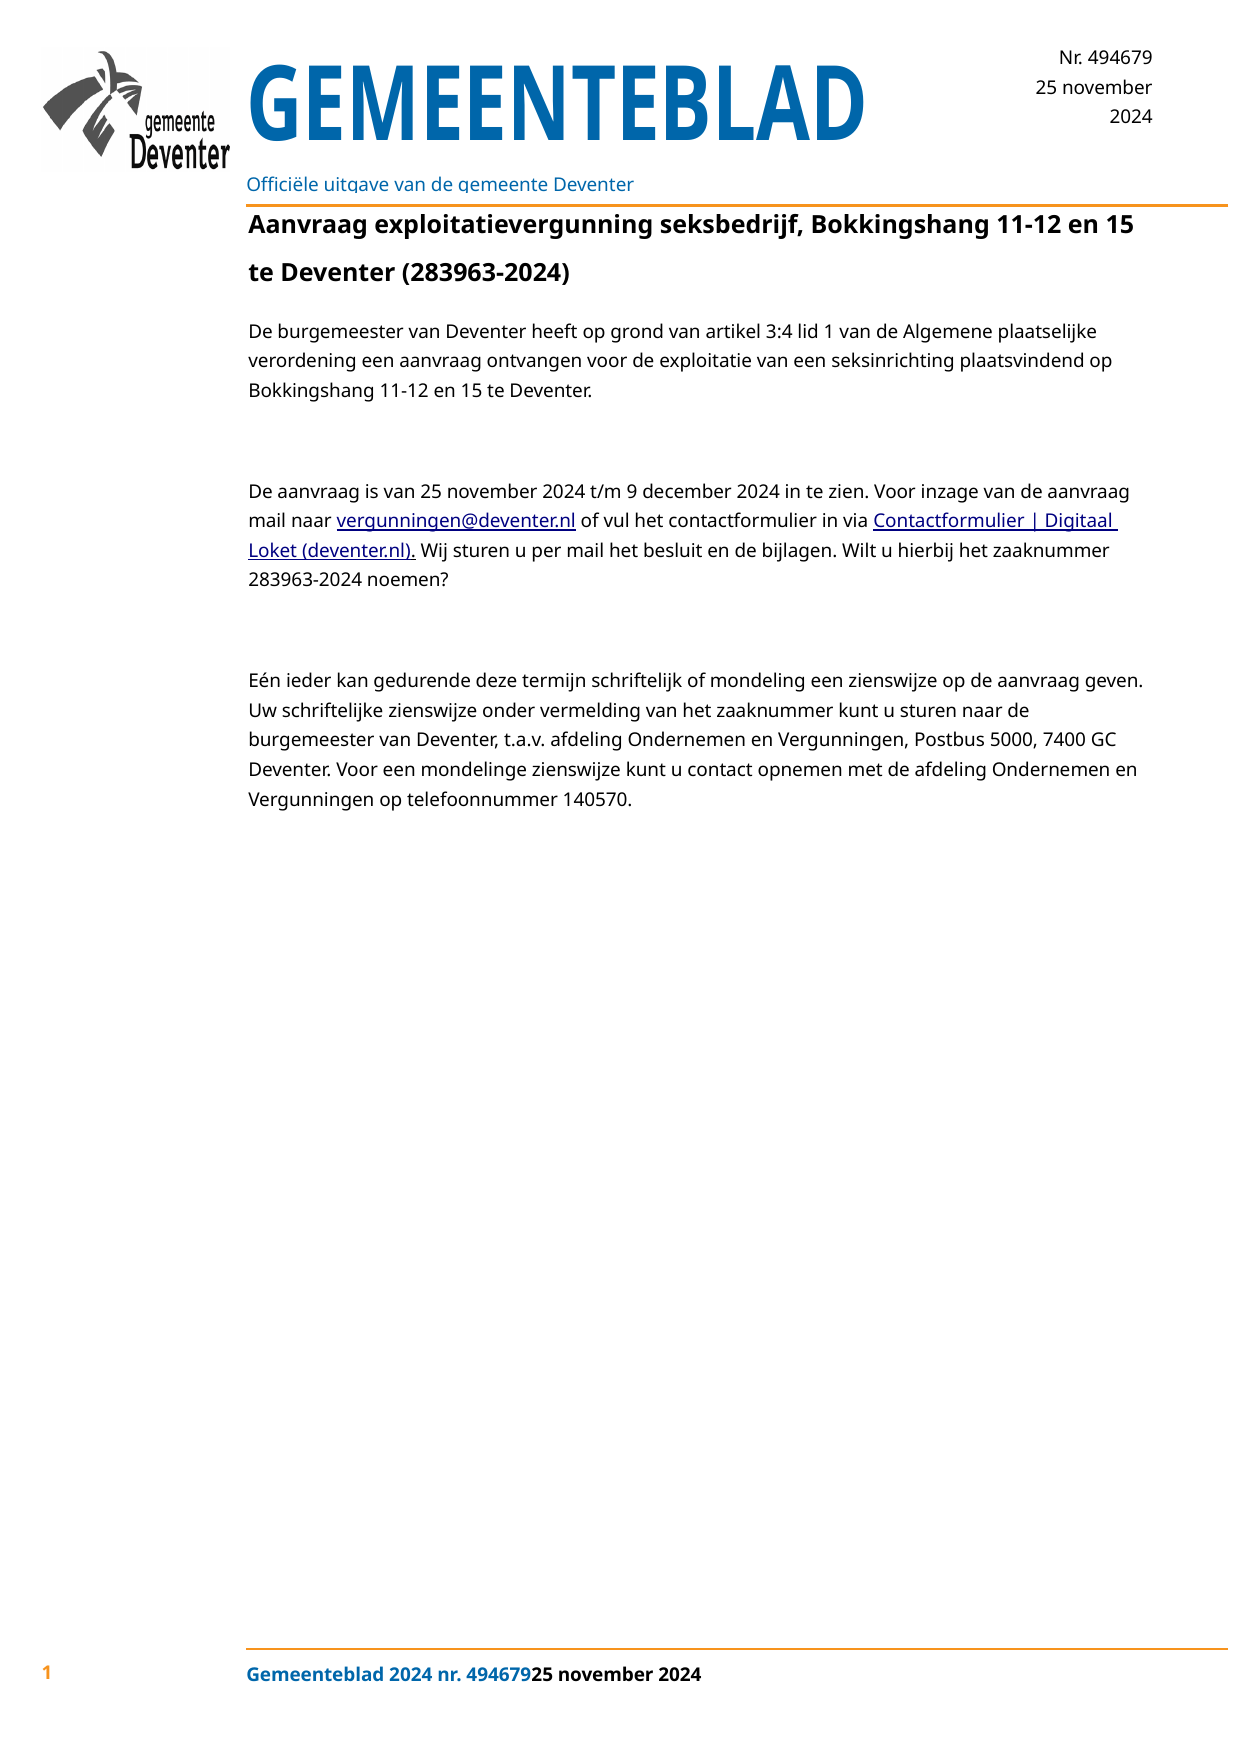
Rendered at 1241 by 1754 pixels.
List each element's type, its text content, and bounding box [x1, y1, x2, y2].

picture [41, 47, 231, 172]
text De burgemeester van Deventer heeft op grond van artikel 3:4 lid 1 van de Algemene plaatselijke verordening een aanvraag ontvangen voor de exploitatie van een seksinrichting plaatsvindend op Bokkingshang 11-12 en 15 te Deventer. [248, 318, 1152, 403]
text Eén ieder kan gedurende deze termijn schriftelijk of mondeling een zienswijze op de aanvraag geven. Uw schriftelijke zienswijze onder vermelding van het zaaknummer kunt u sturen naar de burgemeester van Deventer, t.a.v. afdeling Ondernemen en Vergunningen, Postbus 5000, 7400 GC Deventer. Voor een mondelinge zienswijze kunt u contact opnemen met de afdeling Ondernemen en Vergunningen op telefoonnummer 140570. [248, 667, 1152, 812]
text Aanvraag exploitatievergunning seksbedrijf, Bokkingshang 11-12 en 15 te Deventer (283963-2024) [248, 207, 1152, 288]
text De aanvraag is van 25 november 2024 t/m 9 december 2024 in te zien. Voor inzage van de aanvraag mail naar vergunningen@deventer.nl of vul het contactformulier in via Contactformulier | Digitaal Loket (deventer.nl). Wij sturen u per mail het besluit en de bijlagen. Wilt u hierbij het zaaknummer 283963-2024 noemen? [248, 478, 1152, 592]
